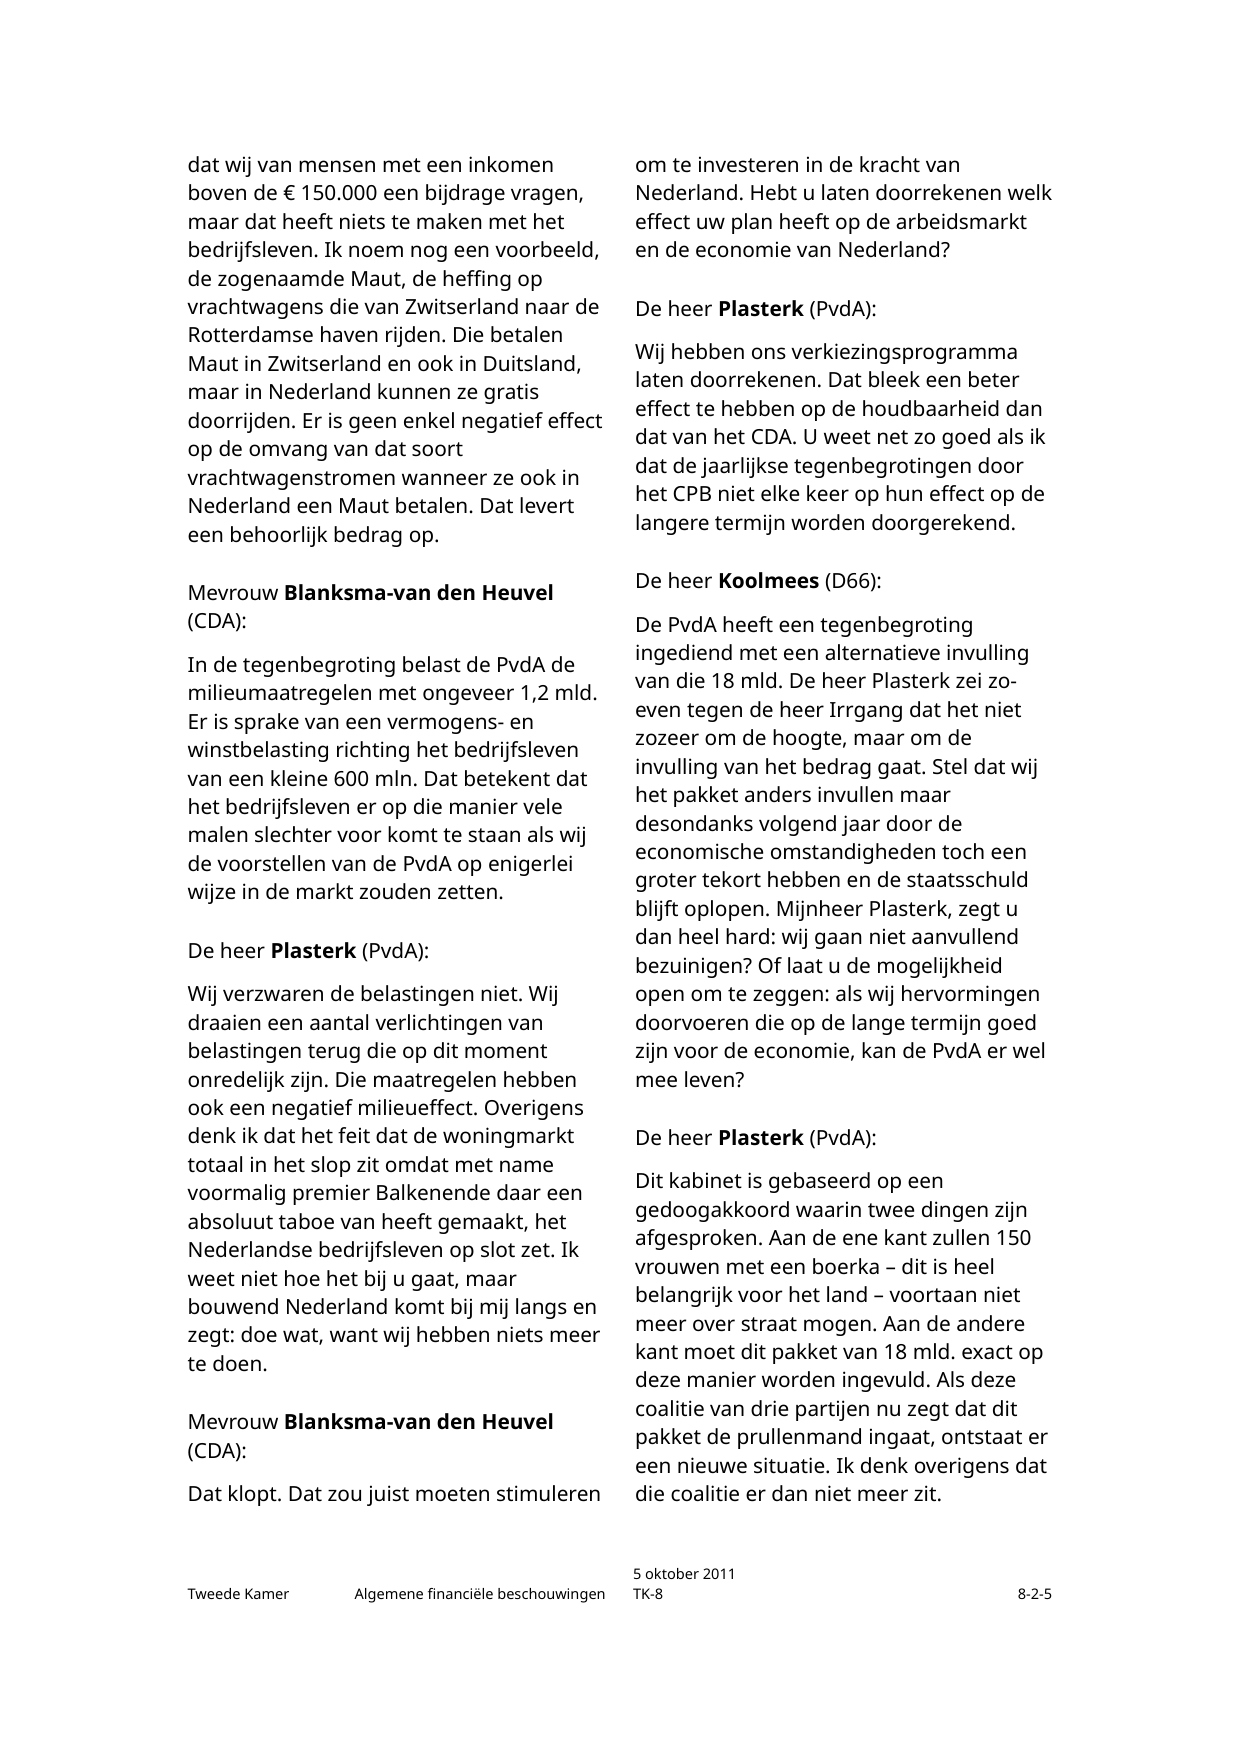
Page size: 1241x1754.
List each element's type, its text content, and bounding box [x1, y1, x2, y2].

text Mevrouw Blanksma-van den Heuvel (CDA): [187, 578, 605, 635]
text De heer Plasterk (PvdA): [635, 1123, 1053, 1152]
text dat wij van mensen met een inkomen boven de € 150.000 een bijdrage vragen, maar dat heeft niets te maken met het bedrijfsleven. Ik noem nog een voorbeeld, de zogenaamde Maut, de heffing op vrachtwagens die van Zwitserland naar de Rotterdamse haven rijden. Die betalen Maut in Zwitserland en ook in Duitsland, maar in Nederland kunnen ze gratis doorrijden. Er is geen enkel negatief effect op de omvang van dat soort vrachtwagenstromen wanneer ze ook in Nederland een Maut betalen. Dat levert een behoorlijk bedrag op. [187, 150, 605, 548]
text In de tegenbegroting belast de PvdA de milieumaatregelen met ongeveer 1,2 mld. Er is sprake van een vermogens- en winstbelasting richting het bedrijfsleven van een kleine 600 mln. Dat betekent dat het bedrijfsleven er op die manier vele malen slechter voor komt te staan als wij de voorstellen van de PvdA op enigerlei wijze in de markt zouden zetten. [187, 650, 605, 906]
text De heer Plasterk (PvdA): [187, 936, 605, 964]
text Dat klopt. Dat zou juist moeten stimuleren [187, 1479, 605, 1508]
text Wij hebben ons verkiezingsprogramma laten doorrekenen. Dat bleek een beter effect te hebben op de houdbaarheid dan dat van het CDA. U weet net zo goed als ik dat de jaarlijkse tegenbegrotingen door het CPB niet elke keer op hun effect op de langere termijn worden doorgerekend. [635, 337, 1053, 536]
text De heer Koolmees (D66): [635, 566, 1053, 595]
text om te investeren in de kracht van Nederland. Hebt u laten doorrekenen welk effect uw plan heeft op de arbeidsmarkt en de economie van Nederland? [635, 150, 1053, 264]
text De PvdA heeft een tegenbegroting ingediend met een alternatieve invulling van die 18 mld. De heer Plasterk zei zo-even tegen de heer Irrgang dat het niet zozeer om de hoogte, maar om de invulling van het bedrag gaat. Stel dat wij het pakket anders invullen maar desondanks volgend jaar door de economische omstandigheden toch een groter tekort hebben en de staatsschuld blijft oplopen. Mijnheer Plasterk, zegt u dan heel hard: wij gaan niet aanvullend bezuinigen? Of laat u de mogelijkheid open om te zeggen: als wij hervormingen doorvoeren die op de lange termijn goed zijn voor de economie, kan de PvdA er wel mee leven? [635, 610, 1053, 1093]
text Wij verzwaren de belastingen niet. Wij draaien een aantal verlichtingen van belastingen terug die op dit moment onredelijk zijn. Die maatregelen hebben ook een negatief milieueffect. Overigens denk ik dat het feit dat de woningmarkt totaal in het slop zit omdat met name voormalig premier Balkenende daar een absoluut taboe van heeft gemaakt, het Nederlandse bedrijfsleven op slot zet. Ik weet niet hoe het bij u gaat, maar bouwend Nederland komt bij mij langs en zegt: doe wat, want wij hebben niets meer te doen. [187, 979, 605, 1377]
text De heer Plasterk (PvdA): [635, 294, 1053, 322]
text Dit kabinet is gebaseerd op een gedoogakkoord waarin twee dingen zijn afgesproken. Aan de ene kant zullen 150 vrouwen met een boerka – dit is heel belangrijk voor het land – voortaan niet meer over straat mogen. Aan de andere kant moet dit pakket van 18 mld. exact op deze manier worden ingevuld. Als deze coalitie van drie partijen nu zegt dat dit pakket de prullenmand ingaat, ontstaat er een nieuwe situatie. Ik denk overigens dat die coalitie er dan niet meer zit. [635, 1167, 1053, 1508]
text Mevrouw Blanksma-van den Heuvel (CDA): [187, 1407, 605, 1464]
